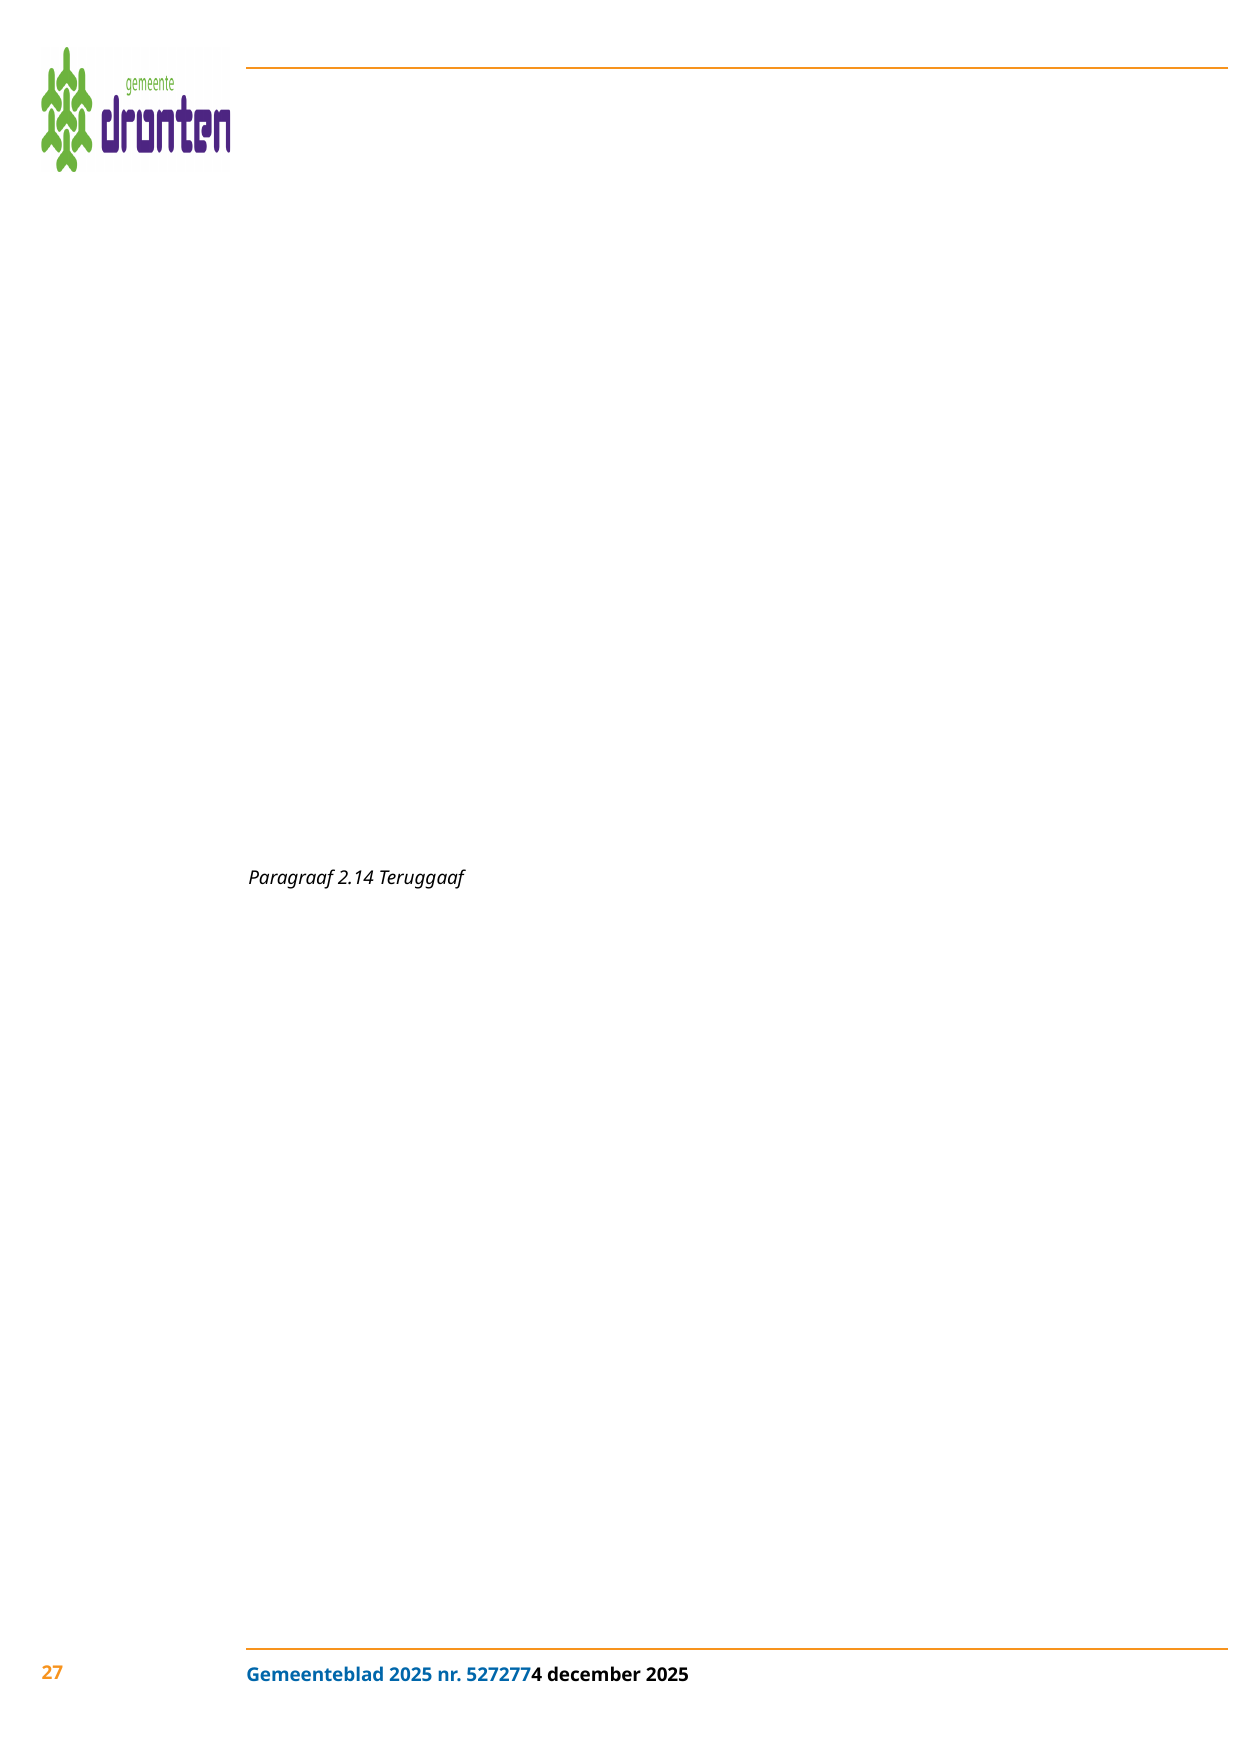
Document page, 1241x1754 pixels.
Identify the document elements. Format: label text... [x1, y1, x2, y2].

text Paragraaf 2.14 Teruggaaf [248, 864, 1152, 890]
picture [41, 47, 231, 172]
